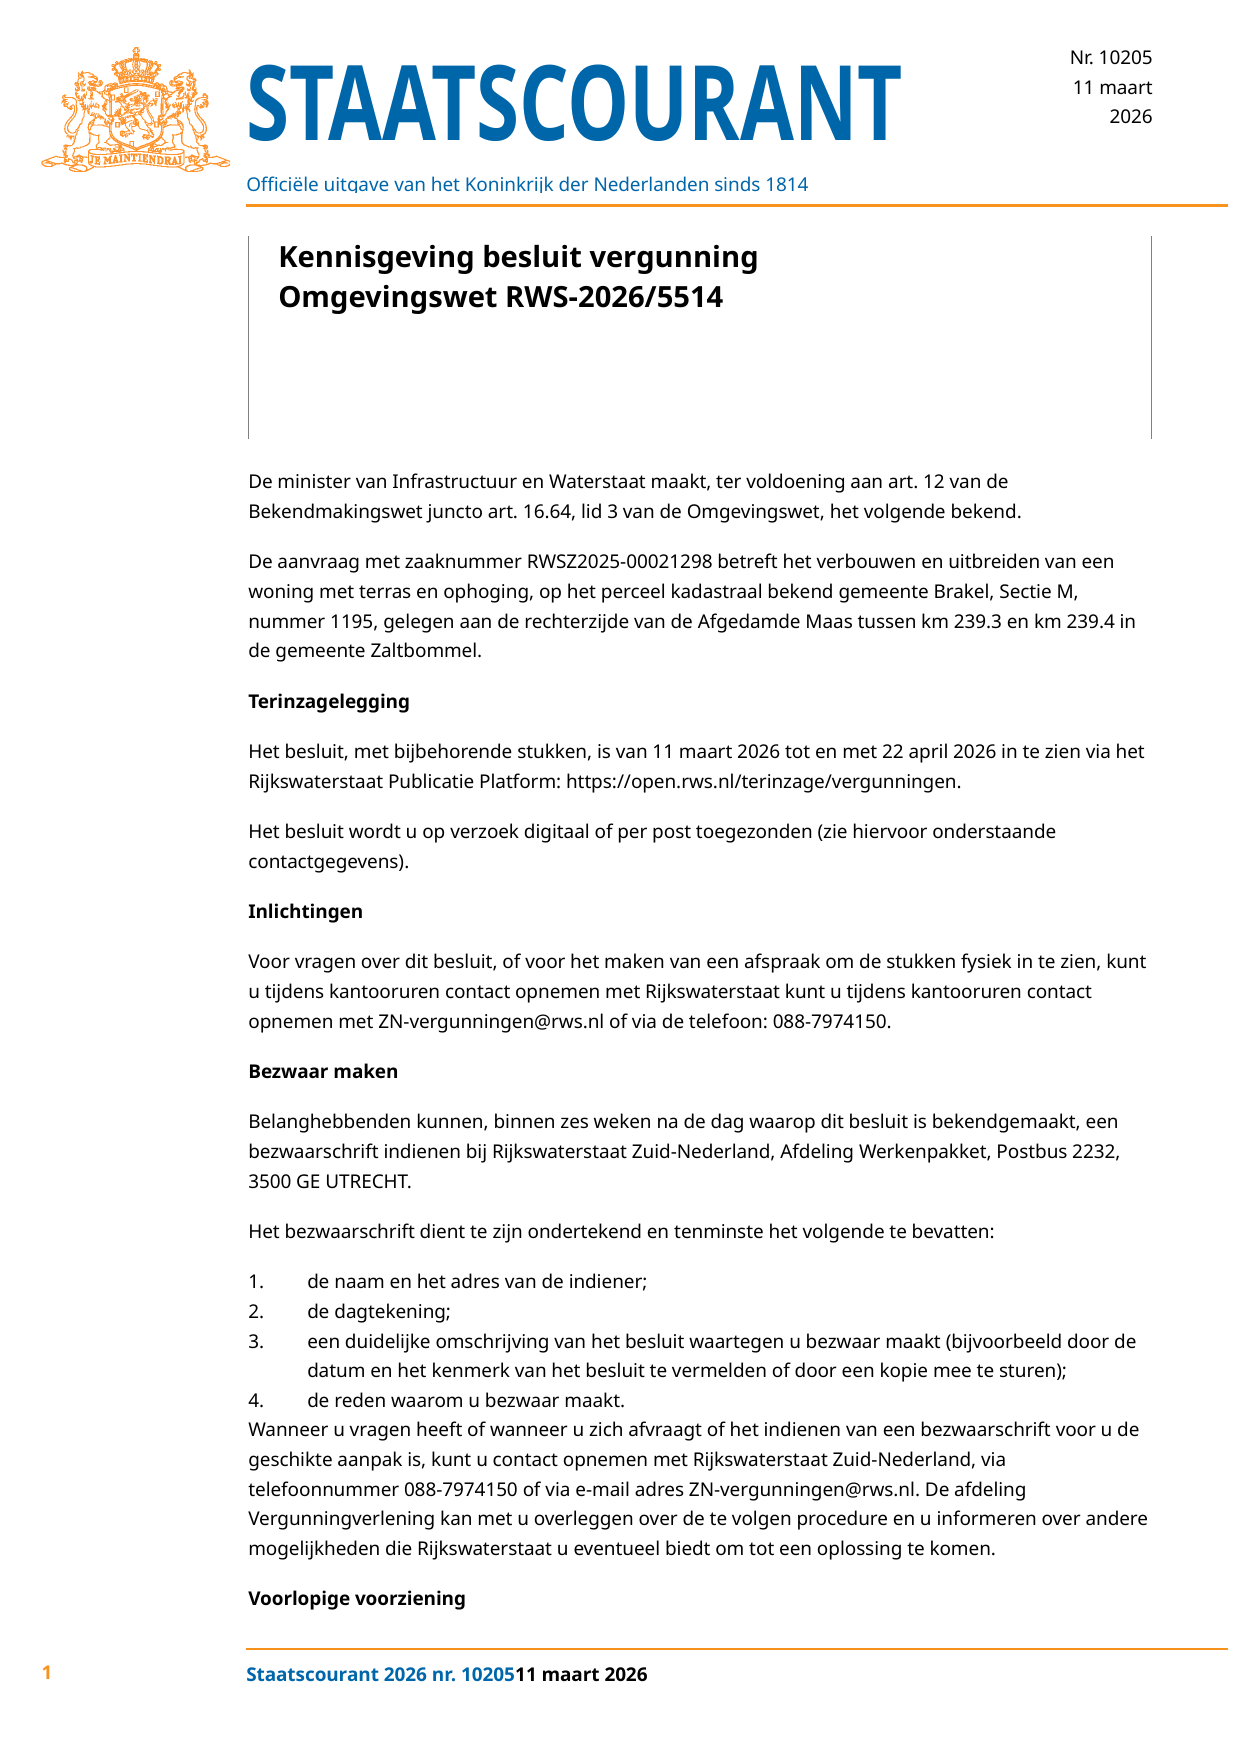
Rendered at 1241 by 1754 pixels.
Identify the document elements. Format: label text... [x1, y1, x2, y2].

text Wanneer u vragen heeft of wanneer u zich afvraagt of het indienen van een bezwaarschrift voor u de geschikte aanpak is, kunt u contact opnemen met Rijkswaterstaat Zuid-Nederland, via telefoonnummer 088-7974150 of via e-mail adres ZN-vergunningen@rws.nl. De afdeling Vergunningverlening kan met u overleggen over de te volgen procedure en u informeren over andere mogelijkheden die Rijkswaterstaat u eventueel biedt om tot een oplossing te komen. [248, 1417, 1152, 1561]
text De aanvraag met zaaknummer RWSZ2025-00021298 betreft het verbouwen en uitbreiden van een woning met terras en ophoging, op het perceel kadastraal bekend gemeente Brakel, Sectie M, nummer 1195, gelegen aan de rechterzijde van de Afgedamde Maas tussen km 239.3 en km 239.4 in de gemeente Zaltbommel. [248, 549, 1152, 663]
list de naam en het adres van de indiener; [248, 1269, 1152, 1294]
picture [41, 47, 231, 172]
text Voor vragen over dit besluit, of voor het maken van een afspraak om de stukken fysiek in te zien, kunt u tijdens kantooruren contact opnemen met Rijkswaterstaat kunt u tijdens kantooruren contact opnemen met ZN-vergunningen@rws.nl of via de telefoon: 088-7974150. [248, 949, 1152, 1033]
list de dagtekening; [248, 1298, 1152, 1324]
text Het besluit wordt u op verzoek digitaal of per post toegezonden (zie hiervoor onderstaande contactgegevens). [248, 818, 1152, 873]
text Het besluit, met bijbehorende stukken, is van 11 maart 2026 tot en met 22 april 2026 in te zien via het Rijkswaterstaat Publicatie Platform: https://open.rws.nl/terinzage/vergunningen. [248, 738, 1152, 793]
text De minister van Infrastructuur en Waterstaat maakt, ter voldoening aan art. 12 van de Bekendmakingswet juncto art. 16.64, lid 3 van de Omgevingswet, het volgende bekend. [248, 469, 1152, 524]
list de reden waarom u bezwaar maakt. [248, 1387, 1152, 1413]
table_header Kennisgeving besluit vergunning Omgevingswet RWS-2026/5514 [249, 236, 850, 439]
picture [912, 236, 1090, 414]
table_header [1090, 236, 1151, 413]
table_header [850, 414, 1151, 439]
table_header [850, 236, 912, 413]
text Voorlopige voorziening [248, 1585, 1152, 1611]
text Het bezwaarschrift dient te zijn ondertekend en tenminste het volgende te bevatten: [248, 1218, 1152, 1244]
text Bezwaar maken [248, 1058, 1152, 1084]
text Terinzagelegging [248, 688, 1152, 713]
text Inlichtingen [248, 898, 1152, 924]
list een duidelijke omschrijving van het besluit waartegen u bezwaar maakt (bijvoorbeeld door de datum en het kenmerk van het besluit te vermelden of door een kopie mee te sturen); [248, 1328, 1152, 1383]
text Belanghebbenden kunnen, binnen zes weken na de dag waarop dit besluit is bekendgemaakt, een bezwaarschrift indienen bij Rijkswaterstaat Zuid-Nederland, Afdeling Werkenpakket, Postbus 2232, 3500 GE UTRECHT. [248, 1109, 1152, 1193]
